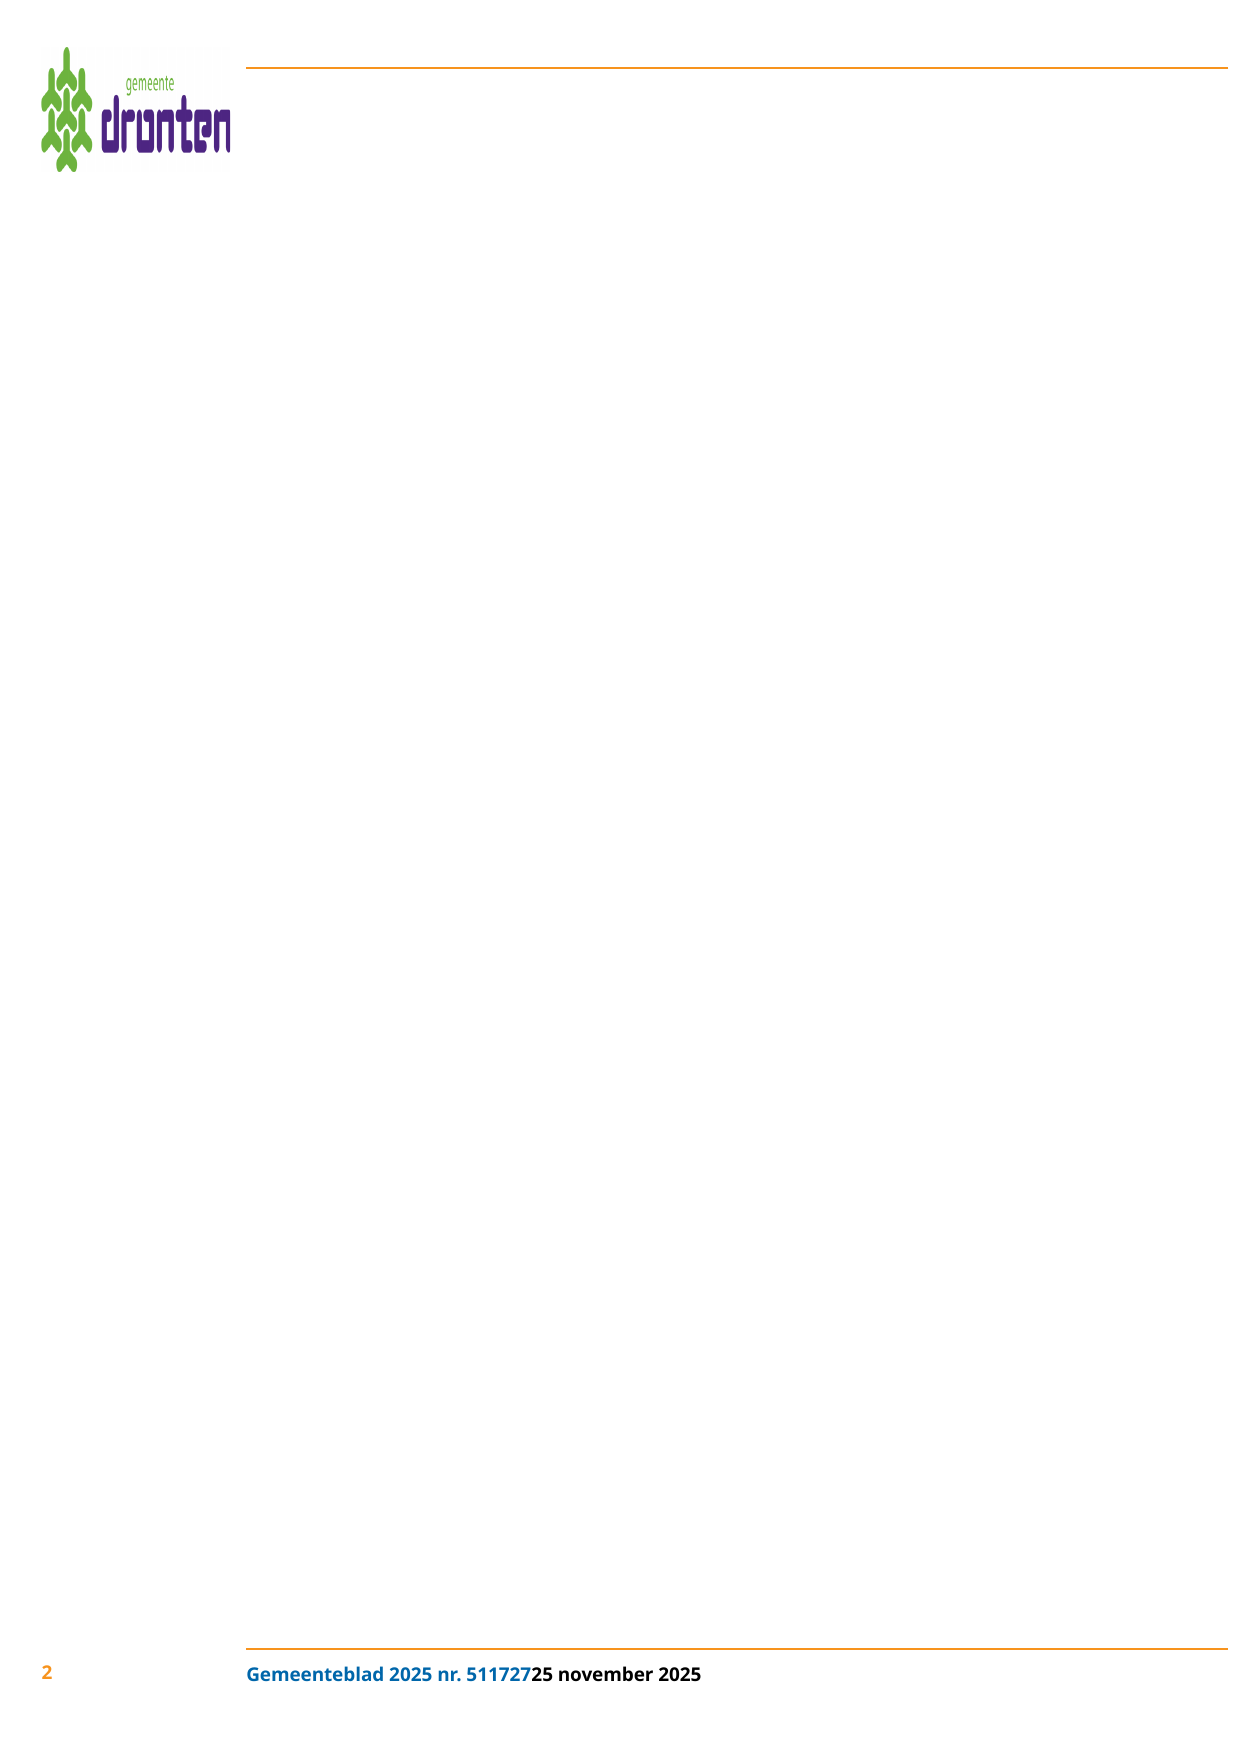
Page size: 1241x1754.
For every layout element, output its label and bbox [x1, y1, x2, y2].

picture [41, 47, 231, 172]
